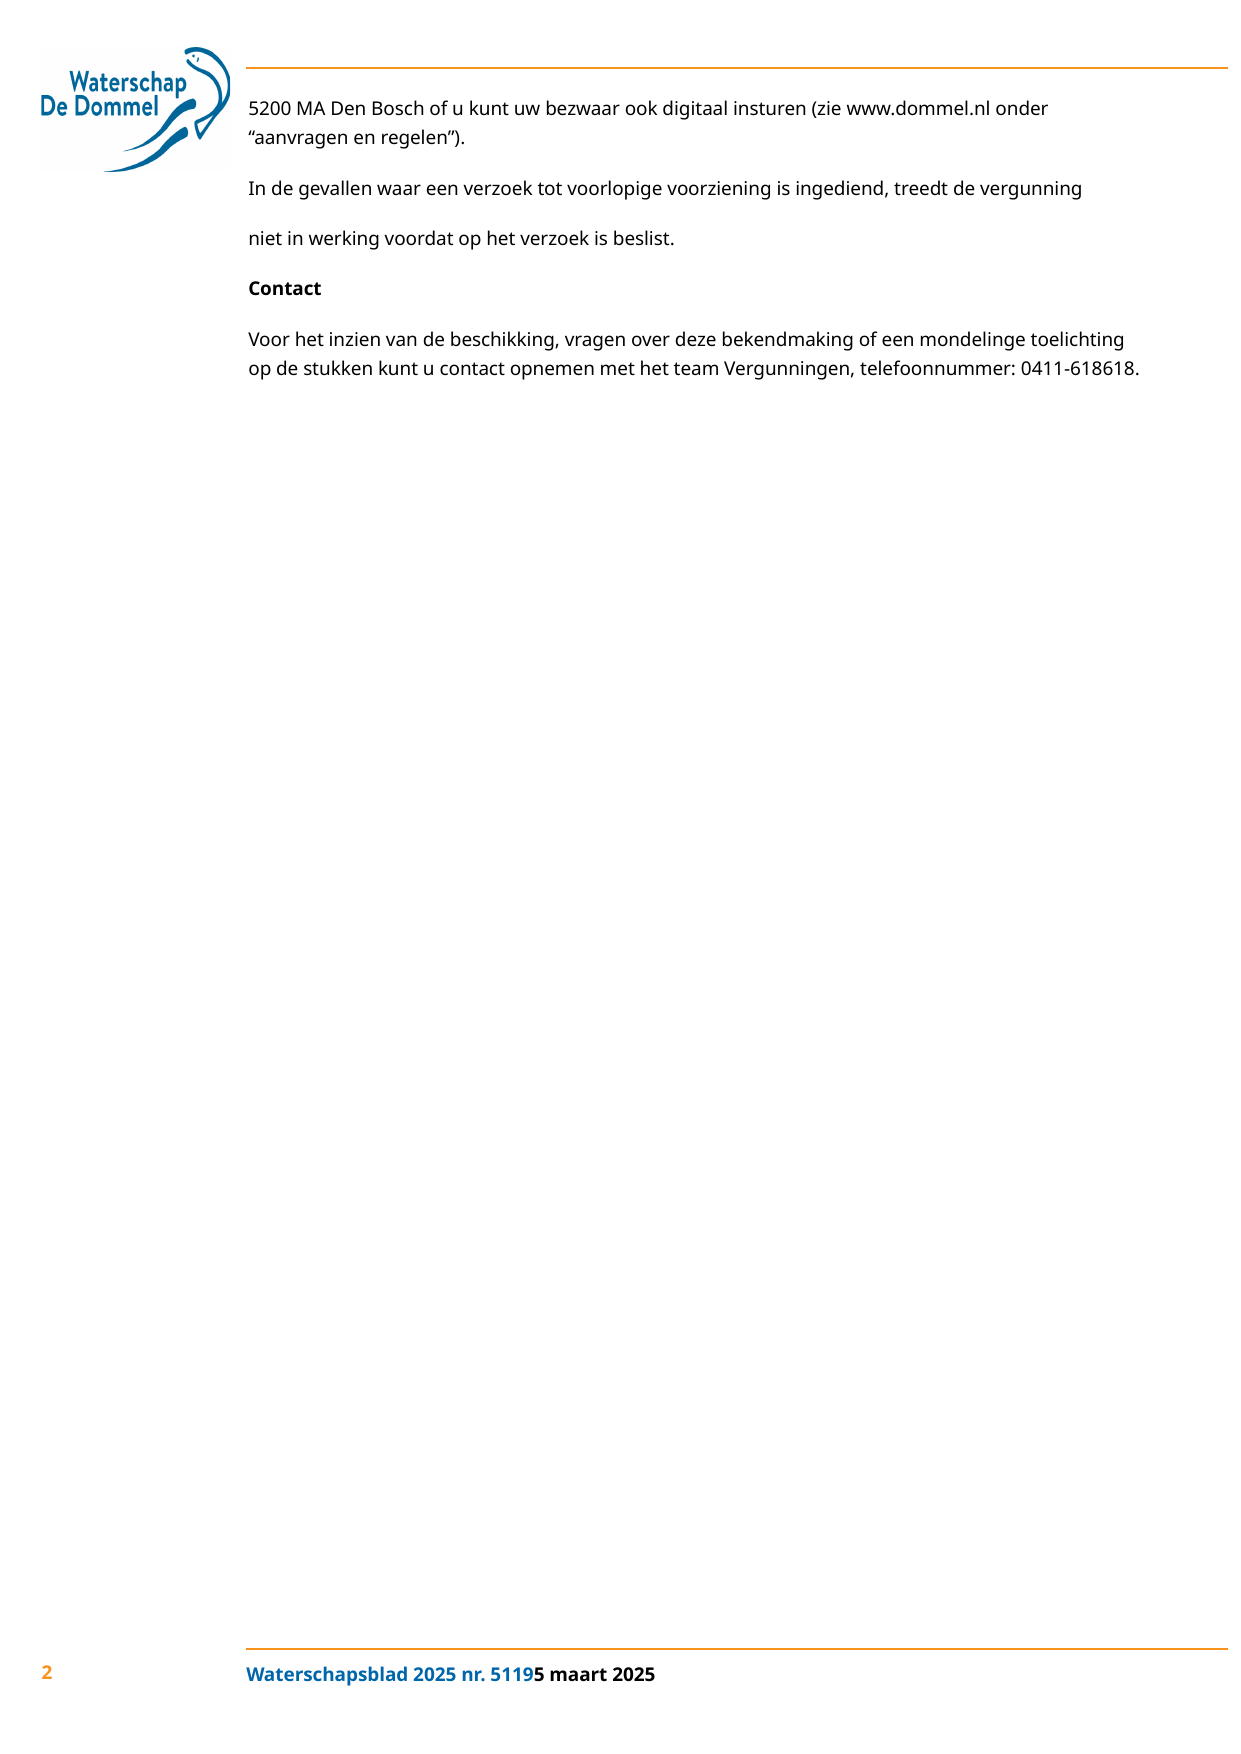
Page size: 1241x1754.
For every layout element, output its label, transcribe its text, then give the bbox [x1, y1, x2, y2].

text In de gevallen waar een verzoek tot voorlopige voorziening is ingediend, treedt de vergunning [248, 175, 1152, 201]
text 5200 MA Den Bosch of u kunt uw bezwaar ook digitaal insturen (zie www.dommel.nl onder “aanvragen en regelen”). [248, 95, 1152, 150]
picture [198, 118, 210, 131]
text niet in werking voordat op het verzoek is beslist. [248, 225, 1152, 251]
picture [41, 47, 231, 172]
picture [204, 47, 231, 76]
text Contact [248, 276, 1152, 301]
text Voor het inzien van de beschikking, vragen over deze bekendmaking of een mondelinge toelichting op de stukken kunt u contact opnemen met het team Vergunningen, telefoonnummer: 0411-618618. [248, 326, 1152, 381]
picture [45, 99, 51, 111]
